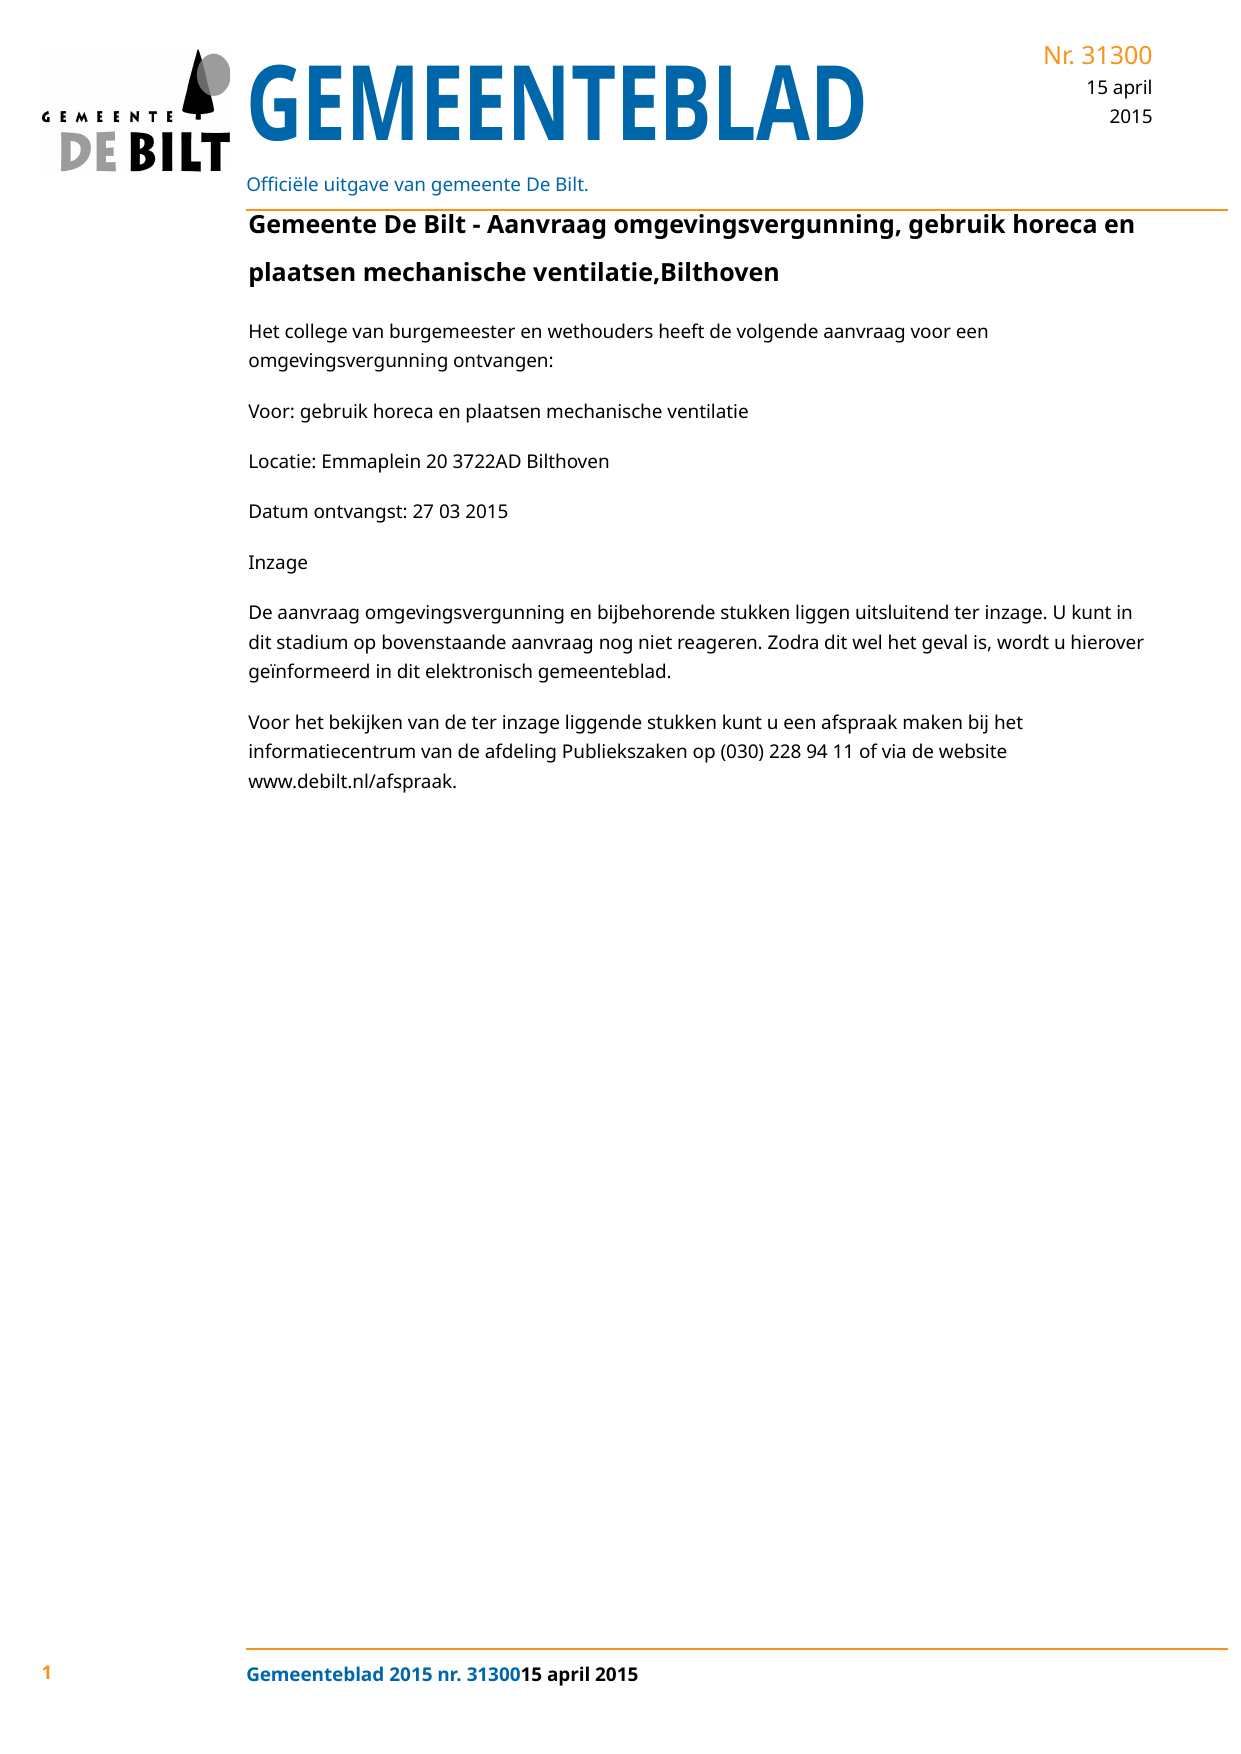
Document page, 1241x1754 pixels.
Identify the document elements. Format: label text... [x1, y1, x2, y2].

text Voor: gebruik horeca en plaatsen mechanische ventilatie [248, 398, 1152, 424]
text Inzage [248, 549, 1152, 575]
text Datum ontvangst: 27 03 2015 [248, 499, 1152, 524]
text Gemeente De Bilt - Aanvraag omgevingsvergunning, gebruik horeca en plaatsen mechanische ventilatie,Bilthoven [248, 211, 1152, 288]
text Voor het bekijken van de ter inzage liggende stukken kunt u een afspraak maken bij het informatiecentrum van de afdeling Publiekszaken op (030) 228 94 11 of via de website www.debilt.nl/afspraak. [248, 709, 1152, 794]
text Het college van burgemeester en wethouders heeft de volgende aanvraag voor een omgevingsvergunning ontvangen: [248, 318, 1152, 373]
picture [41, 47, 231, 172]
text Locatie: Emmaplein 20 3722AD Bilthoven [248, 448, 1152, 474]
text De aanvraag omgevingsvergunning en bijbehorende stukken liggen uitsluitend ter inzage. U kunt in dit stadium op bovenstaande aanvraag nog niet reageren. Zodra dit wel het geval is, wordt u hierover geïnformeerd in dit elektronisch gemeenteblad. [248, 599, 1152, 684]
